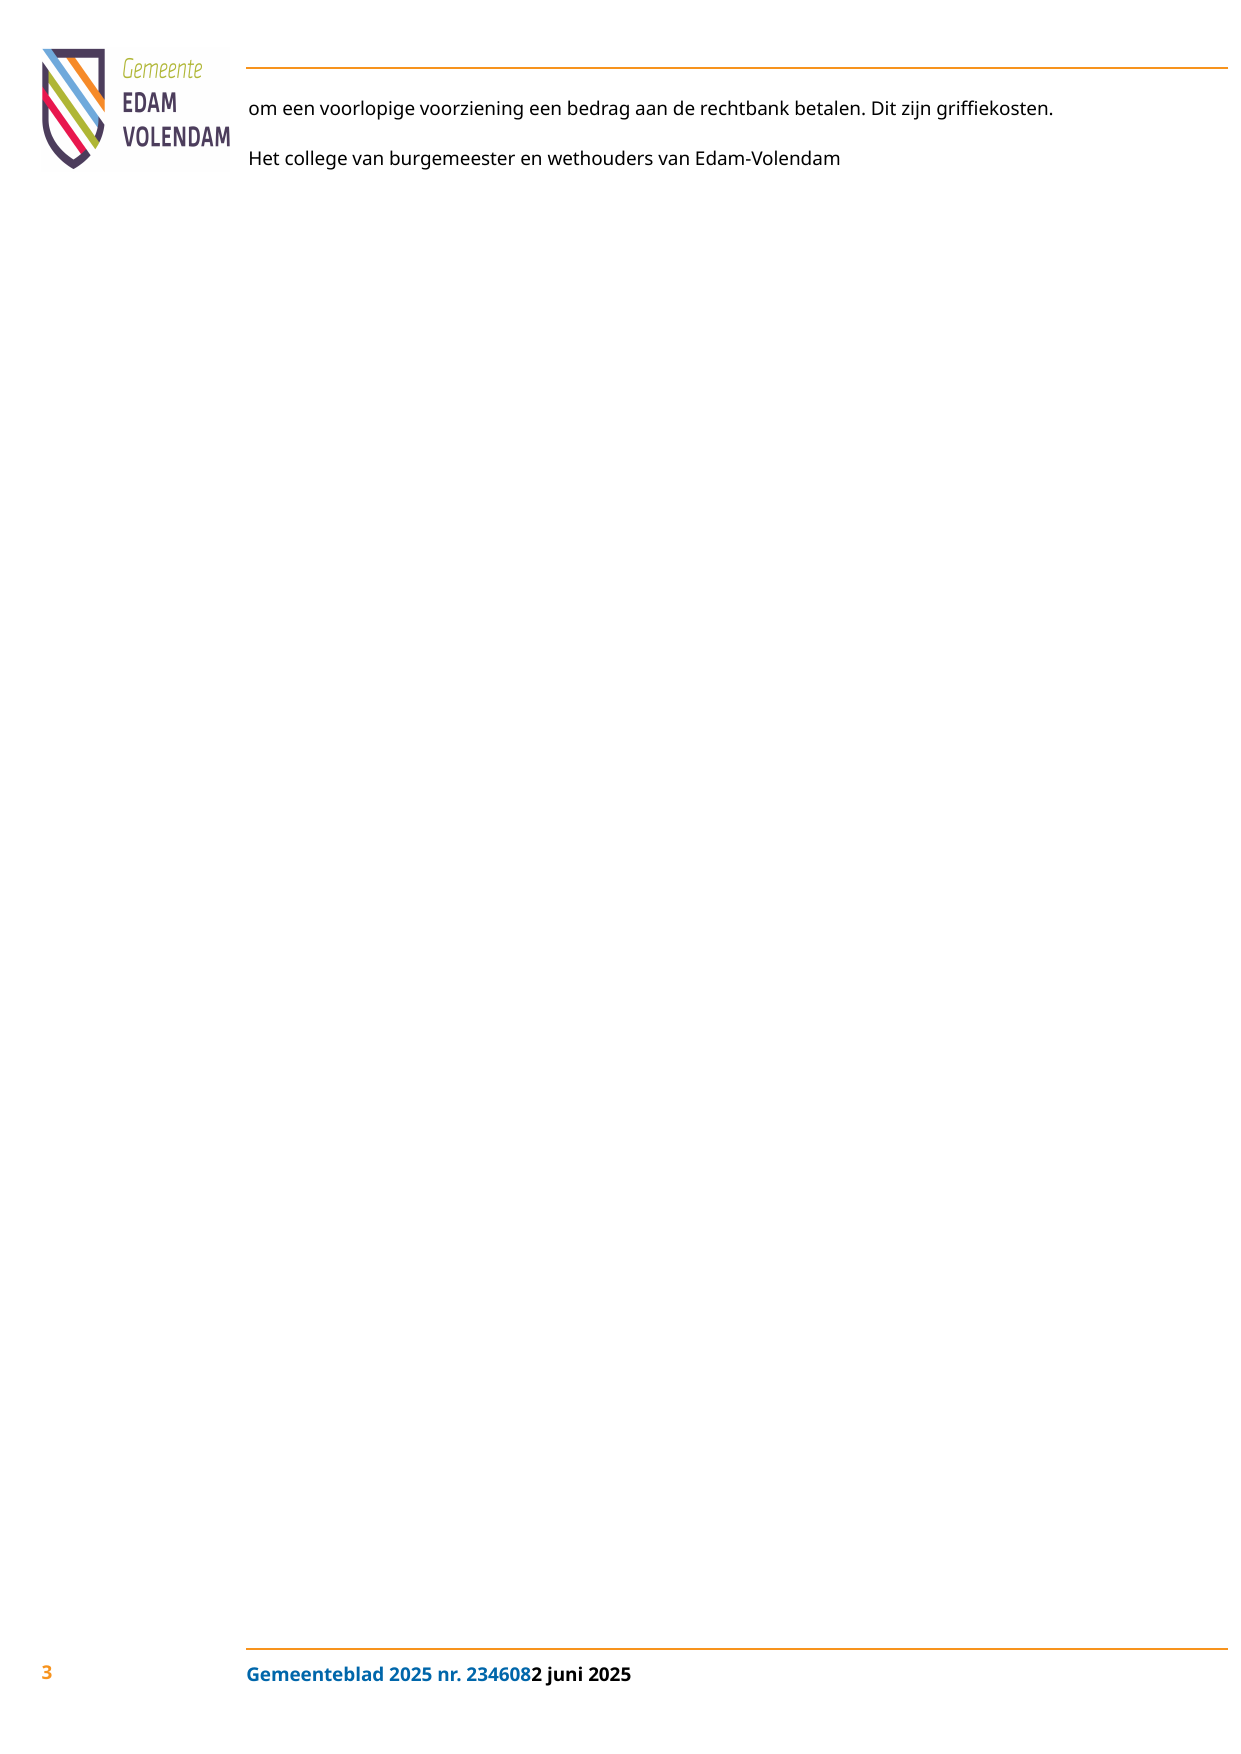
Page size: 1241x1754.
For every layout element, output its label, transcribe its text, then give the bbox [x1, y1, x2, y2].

text om een voorlopige voorziening een bedrag aan de rechtbank betalen. Dit zijn griffiekosten. [248, 95, 1152, 121]
picture [41, 47, 231, 172]
text Het college van burgemeester en wethouders van Edam-Volendam [248, 145, 1152, 171]
